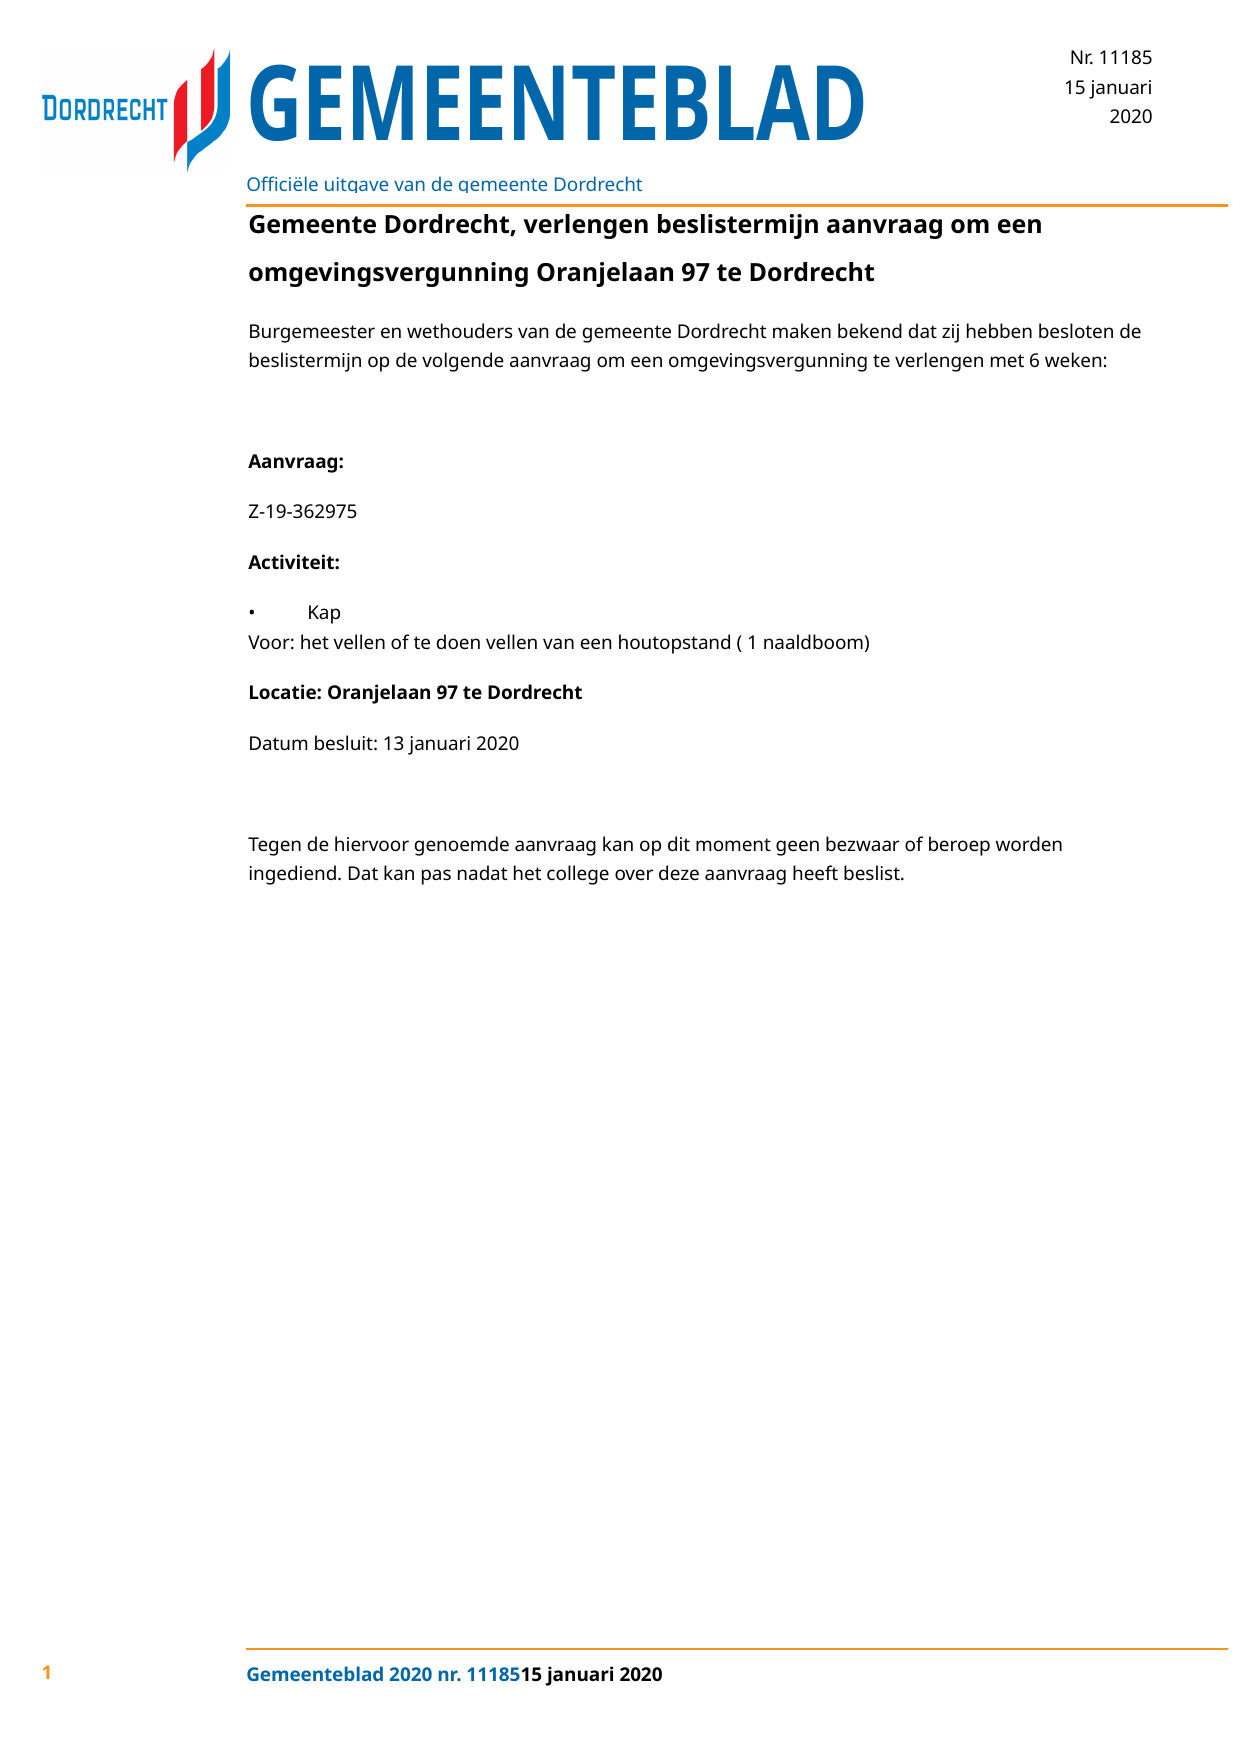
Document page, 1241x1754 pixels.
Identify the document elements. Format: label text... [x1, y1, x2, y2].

list Kap [248, 599, 1152, 625]
text Voor: het vellen of te doen vellen van een houtopstand ( 1 naaldboom) [248, 629, 1152, 655]
text Aanvraag: [248, 448, 1152, 474]
text Gemeente Dordrecht, verlengen beslistermijn aanvraag om een omgevingsvergunning Oranjelaan 97 te Dordrecht [248, 207, 1152, 288]
text Z-19-362975 [248, 499, 1152, 524]
text Activiteit: [248, 549, 1152, 575]
text Tegen de hiervoor genoemde aanvraag kan op dit moment geen bezwaar of beroep worden ingediend. Dat kan pas nadat het college over deze aanvraag heeft beslist. [248, 831, 1152, 886]
text Datum besluit: 13 januari 2020 [248, 730, 1152, 756]
text Burgemeester en wethouders van de gemeente Dordrecht maken bekend dat zij hebben besloten de beslistermijn op de volgende aanvraag om een omgevingsvergunning te verlengen met 6 weken: [248, 318, 1152, 373]
picture [41, 47, 231, 172]
text Locatie: Oranjelaan 97 te Dordrecht [248, 679, 1152, 705]
